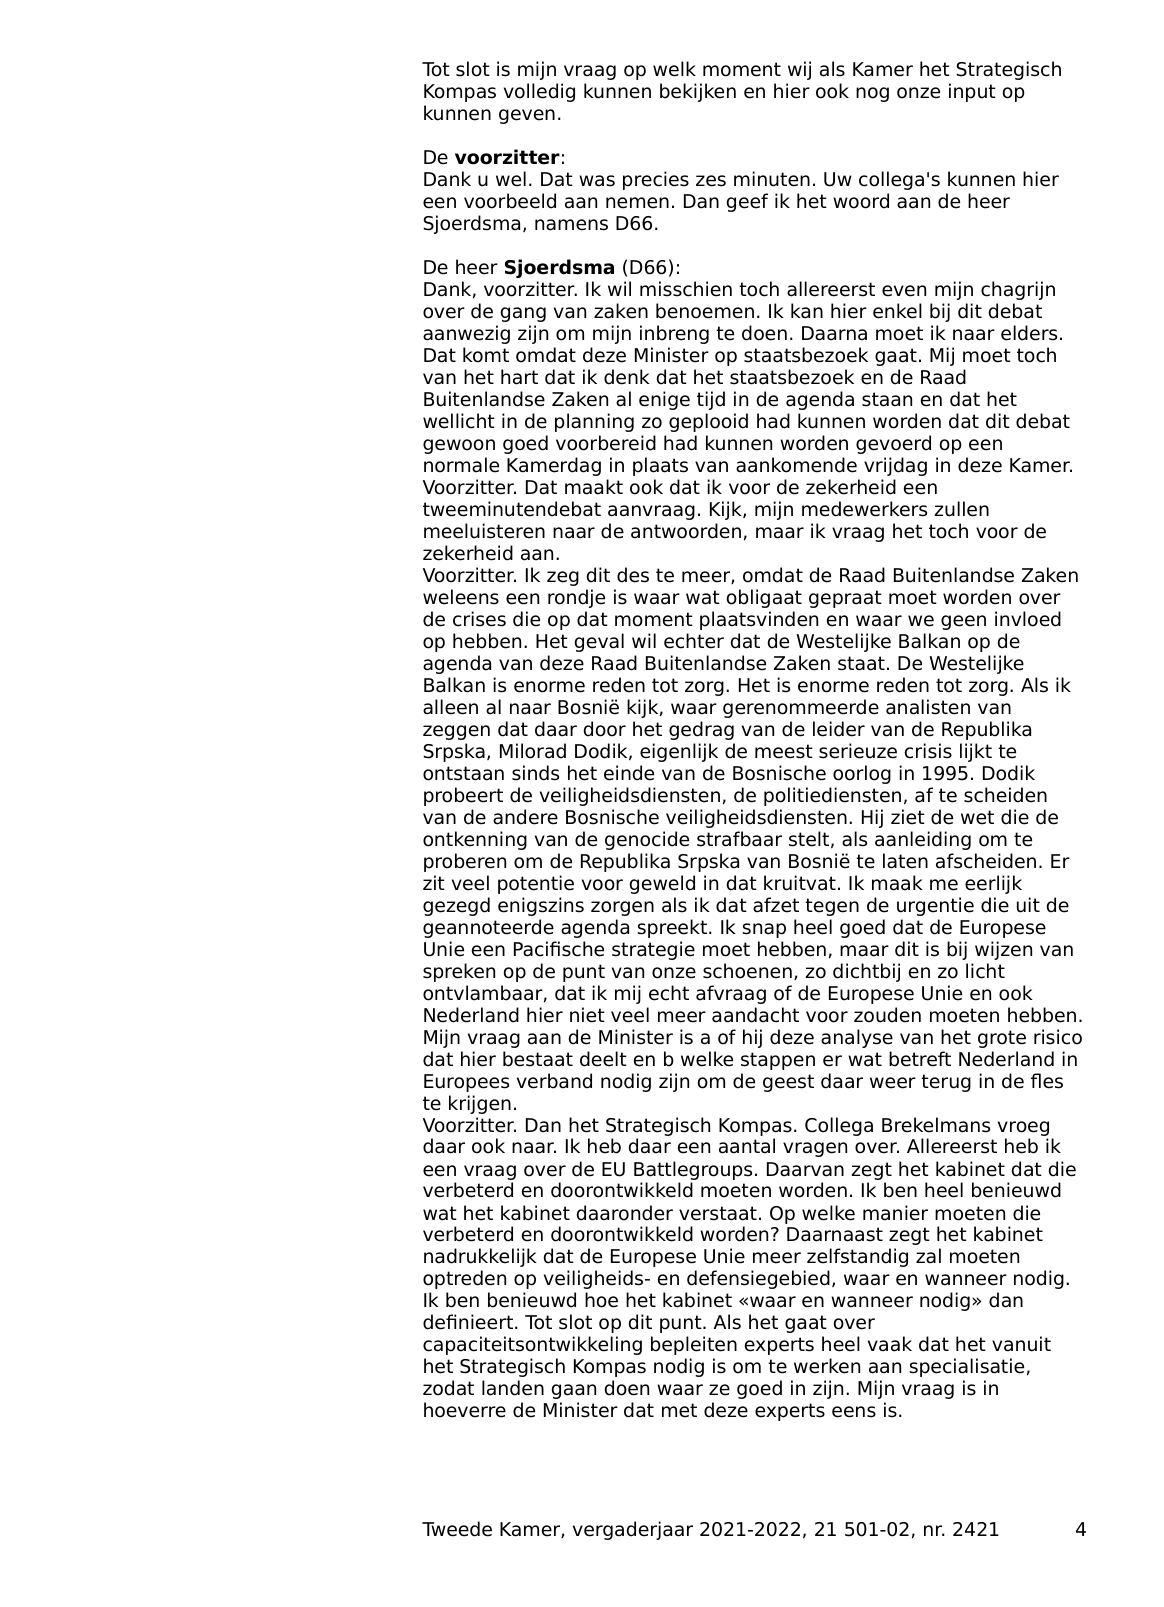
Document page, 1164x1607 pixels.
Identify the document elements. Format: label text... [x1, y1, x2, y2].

text Voorzitter. Dan het Strategisch Kompas. Collega Brekelmans vroeg daar ook naar. Ik heb daar een aantal vragen over. Allereerst heb ik een vraag over de EU Battlegroups. Daarvan zegt het kabinet dat die verbeterd en doorontwikkeld moeten worden. Ik ben heel benieuwd wat het kabinet daaronder verstaat. Op welke manier moeten die verbeterd en doorontwikkeld worden? Daarnaast zegt het kabinet nadrukkelijk dat de Europese Unie meer zelfstandig zal moeten optreden op veiligheids- en defensiegebied, waar en wanneer nodig. Ik ben benieuwd hoe het kabinet «waar en wanneer nodig» dan definieert. Tot slot op dit punt. Als het gaat over capaciteitsontwikkeling bepleiten experts heel vaak dat het vanuit het Strategisch Kompas nodig is om te werken aan specialisatie, zodat landen gaan doen waar ze goed in zijn. Mijn vraag is in hoeverre de Minister dat met deze experts eens is. [422, 1114, 1087, 1422]
text Voorzitter. Ik zeg dit des te meer, omdat de Raad Buitenlandse Zaken weleens een rondje is waar wat obligaat gepraat moet worden over de crises die op dat moment plaatsvinden en waar we geen invloed op hebben. Het geval wil echter dat de Westelijke Balkan op de agenda van deze Raad Buitenlandse Zaken staat. De Westelijke Balkan is enorme reden tot zorg. Het is enorme reden tot zorg. Als ik alleen al naar Bosnië kijk, waar gerenommeerde analisten van zeggen dat daar door het gedrag van de leider van de Republika Srpska, Milorad Dodik, eigenlijk de meest serieuze crisis lijkt te ontstaan sinds het einde van de Bosnische oorlog in 1995. Dodik probeert de veiligheidsdiensten, de politiediensten, af te scheiden van de andere Bosnische veiligheidsdiensten. Hij ziet de wet die de ontkenning van de genocide strafbaar stelt, als aanleiding om te proberen om de Republika Srpska van Bosnië te laten afscheiden. Er zit veel potentie voor geweld in dat kruitvat. Ik maak me eerlijk gezegd enigszins zorgen als ik dat afzet tegen de urgentie die uit de geannoteerde agenda spreekt. Ik snap heel goed dat de Europese Unie een Pacifische strategie moet hebben, maar dit is bij wijzen van spreken op de punt van onze schoenen, zo dichtbij en zo licht ontvlambaar, dat ik mij echt afvraag of de Europese Unie en ook Nederland hier niet veel meer aandacht voor zouden moeten hebben. Mijn vraag aan de Minister is a of hij deze analyse van het grote risico dat hier bestaat deelt en b welke stappen er wat betreft Nederland in Europees verband nodig zijn om de geest daar weer terug in de fles te krijgen. [422, 565, 1087, 1114]
text De heer Sjoerdsma (D66): [422, 257, 1087, 279]
text Tot slot is mijn vraag op welk moment wij als Kamer het Strategisch Kompas volledig kunnen bekijken en hier ook nog onze input op kunnen geven. [422, 59, 1087, 125]
text Voorzitter. Dat maakt ook dat ik voor de zekerheid een tweeminutendebat aanvraag. Kijk, mijn medewerkers zullen meeluisteren naar de antwoorden, maar ik vraag het toch voor de zekerheid aan. [422, 477, 1087, 565]
text De voorzitter: [422, 147, 1087, 169]
text Dank, voorzitter. Ik wil misschien toch allereerst even mijn chagrijn over de gang van zaken benoemen. Ik kan hier enkel bij dit debat aanwezig zijn om mijn inbreng te doen. Daarna moet ik naar elders. Dat komt omdat deze Minister op staatsbezoek gaat. Mij moet toch van het hart dat ik denk dat het staatsbezoek en de Raad Buitenlandse Zaken al enige tijd in de agenda staan en dat het wellicht in de planning zo geplooid had kunnen worden dat dit debat gewoon goed voorbereid had kunnen worden gevoerd op een normale Kamerdag in plaats van aankomende vrijdag in deze Kamer. [422, 279, 1087, 477]
text Dank u wel. Dat was precies zes minuten. Uw collega's kunnen hier een voorbeeld aan nemen. Dan geef ik het woord aan de heer Sjoerdsma, namens D66. [422, 169, 1087, 235]
